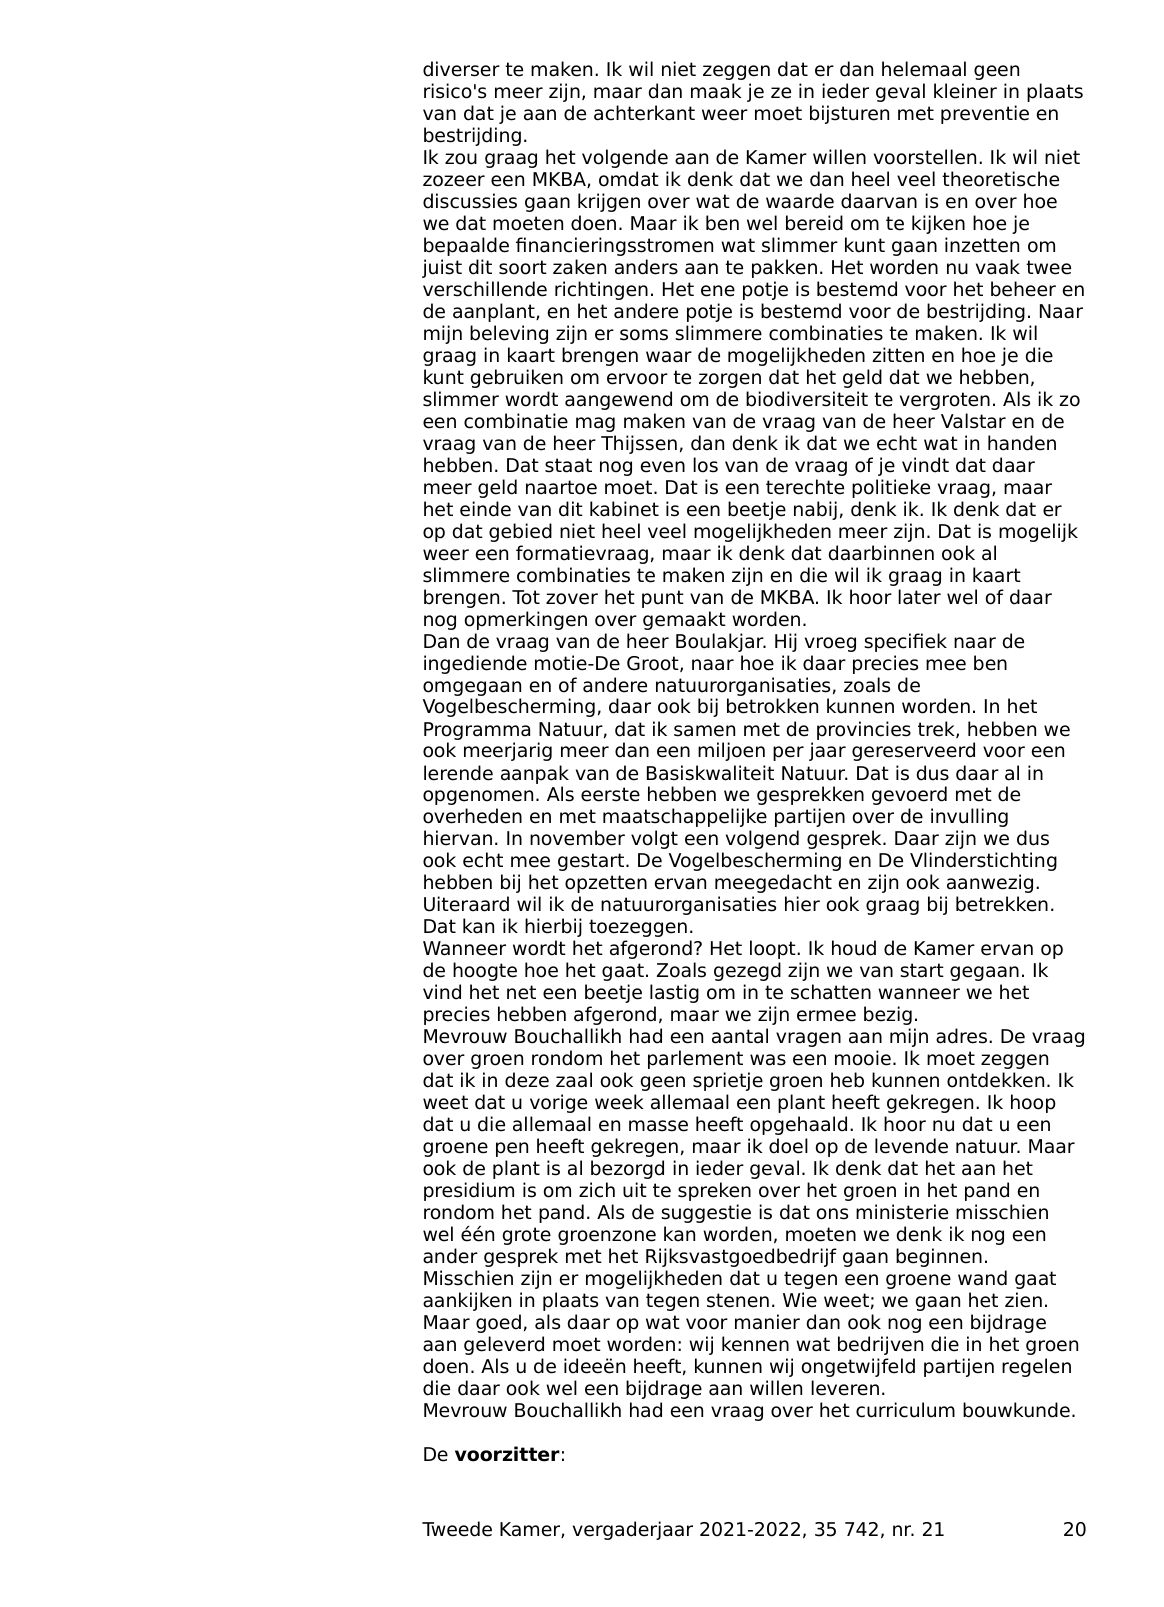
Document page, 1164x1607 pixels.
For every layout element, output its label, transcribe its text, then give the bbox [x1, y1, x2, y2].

text Mevrouw Bouchallikh had een vraag over het curriculum bouwkunde. [422, 1400, 1087, 1422]
text De voorzitter: [422, 1444, 1087, 1466]
text diverser te maken. Ik wil niet zeggen dat er dan helemaal geen risico's meer zijn, maar dan maak je ze in ieder geval kleiner in plaats van dat je aan de achterkant weer moet bijsturen met preventie en bestrijding. [422, 59, 1087, 147]
text Mevrouw Bouchallikh had een aantal vragen aan mijn adres. De vraag over groen rondom het parlement was een mooie. Ik moet zeggen dat ik in deze zaal ook geen sprietje groen heb kunnen ontdekken. Ik weet dat u vorige week allemaal een plant heeft gekregen. Ik hoop dat u die allemaal en masse heeft opgehaald. Ik hoor nu dat u een groene pen heeft gekregen, maar ik doel op de levende natuur. Maar ook de plant is al bezorgd in ieder geval. Ik denk dat het aan het presidium is om zich uit te spreken over het groen in het pand en rondom het pand. Als de suggestie is dat ons ministerie misschien wel één grote groenzone kan worden, moeten we denk ik nog een ander gesprek met het Rijksvastgoedbedrijf gaan beginnen. Misschien zijn er mogelijkheden dat u tegen een groene wand gaat aankijken in plaats van tegen stenen. Wie weet; we gaan het zien. Maar goed, als daar op wat voor manier dan ook nog een bijdrage aan geleverd moet worden: wij kennen wat bedrijven die in het groen doen. Als u de ideeën heeft, kunnen wij ongetwijfeld partijen regelen die daar ook wel een bijdrage aan willen leveren. [422, 1026, 1087, 1400]
text Ik zou graag het volgende aan de Kamer willen voorstellen. Ik wil niet zozeer een MKBA, omdat ik denk dat we dan heel veel theoretische discussies gaan krijgen over wat de waarde daarvan is en over hoe we dat moeten doen. Maar ik ben wel bereid om te kijken hoe je bepaalde financieringsstromen wat slimmer kunt gaan inzetten om juist dit soort zaken anders aan te pakken. Het worden nu vaak twee verschillende richtingen. Het ene potje is bestemd voor het beheer en de aanplant, en het andere potje is bestemd voor de bestrijding. Naar mijn beleving zijn er soms slimmere combinaties te maken. Ik wil graag in kaart brengen waar de mogelijkheden zitten en hoe je die kunt gebruiken om ervoor te zorgen dat het geld dat we hebben, slimmer wordt aangewend om de biodiversiteit te vergroten. Als ik zo een combinatie mag maken van de vraag van de heer Valstar en de vraag van de heer Thijssen, dan denk ik dat we echt wat in handen hebben. Dat staat nog even los van de vraag of je vindt dat daar meer geld naartoe moet. Dat is een terechte politieke vraag, maar het einde van dit kabinet is een beetje nabij, denk ik. Ik denk dat er op dat gebied niet heel veel mogelijkheden meer zijn. Dat is mogelijk weer een formatievraag, maar ik denk dat daarbinnen ook al slimmere combinaties te maken zijn en die wil ik graag in kaart brengen. Tot zover het punt van de MKBA. Ik hoor later wel of daar nog opmerkingen over gemaakt worden. [422, 147, 1087, 631]
text Dan de vraag van de heer Boulakjar. Hij vroeg specifiek naar de ingediende motie-De Groot, naar hoe ik daar precies mee ben omgegaan en of andere natuurorganisaties, zoals de Vogelbescherming, daar ook bij betrokken kunnen worden. In het Programma Natuur, dat ik samen met de provincies trek, hebben we ook meerjarig meer dan een miljoen per jaar gereserveerd voor een lerende aanpak van de Basiskwaliteit Natuur. Dat is dus daar al in opgenomen. Als eerste hebben we gesprekken gevoerd met de overheden en met maatschappelijke partijen over de invulling hiervan. In november volgt een volgend gesprek. Daar zijn we dus ook echt mee gestart. De Vogelbescherming en De Vlinderstichting hebben bij het opzetten ervan meegedacht en zijn ook aanwezig. Uiteraard wil ik de natuurorganisaties hier ook graag bij betrekken. Dat kan ik hierbij toezeggen. [422, 631, 1087, 938]
text Wanneer wordt het afgerond? Het loopt. Ik houd de Kamer ervan op de hoogte hoe het gaat. Zoals gezegd zijn we van start gegaan. Ik vind het net een beetje lastig om in te schatten wanneer we het precies hebben afgerond, maar we zijn ermee bezig. [422, 938, 1087, 1026]
